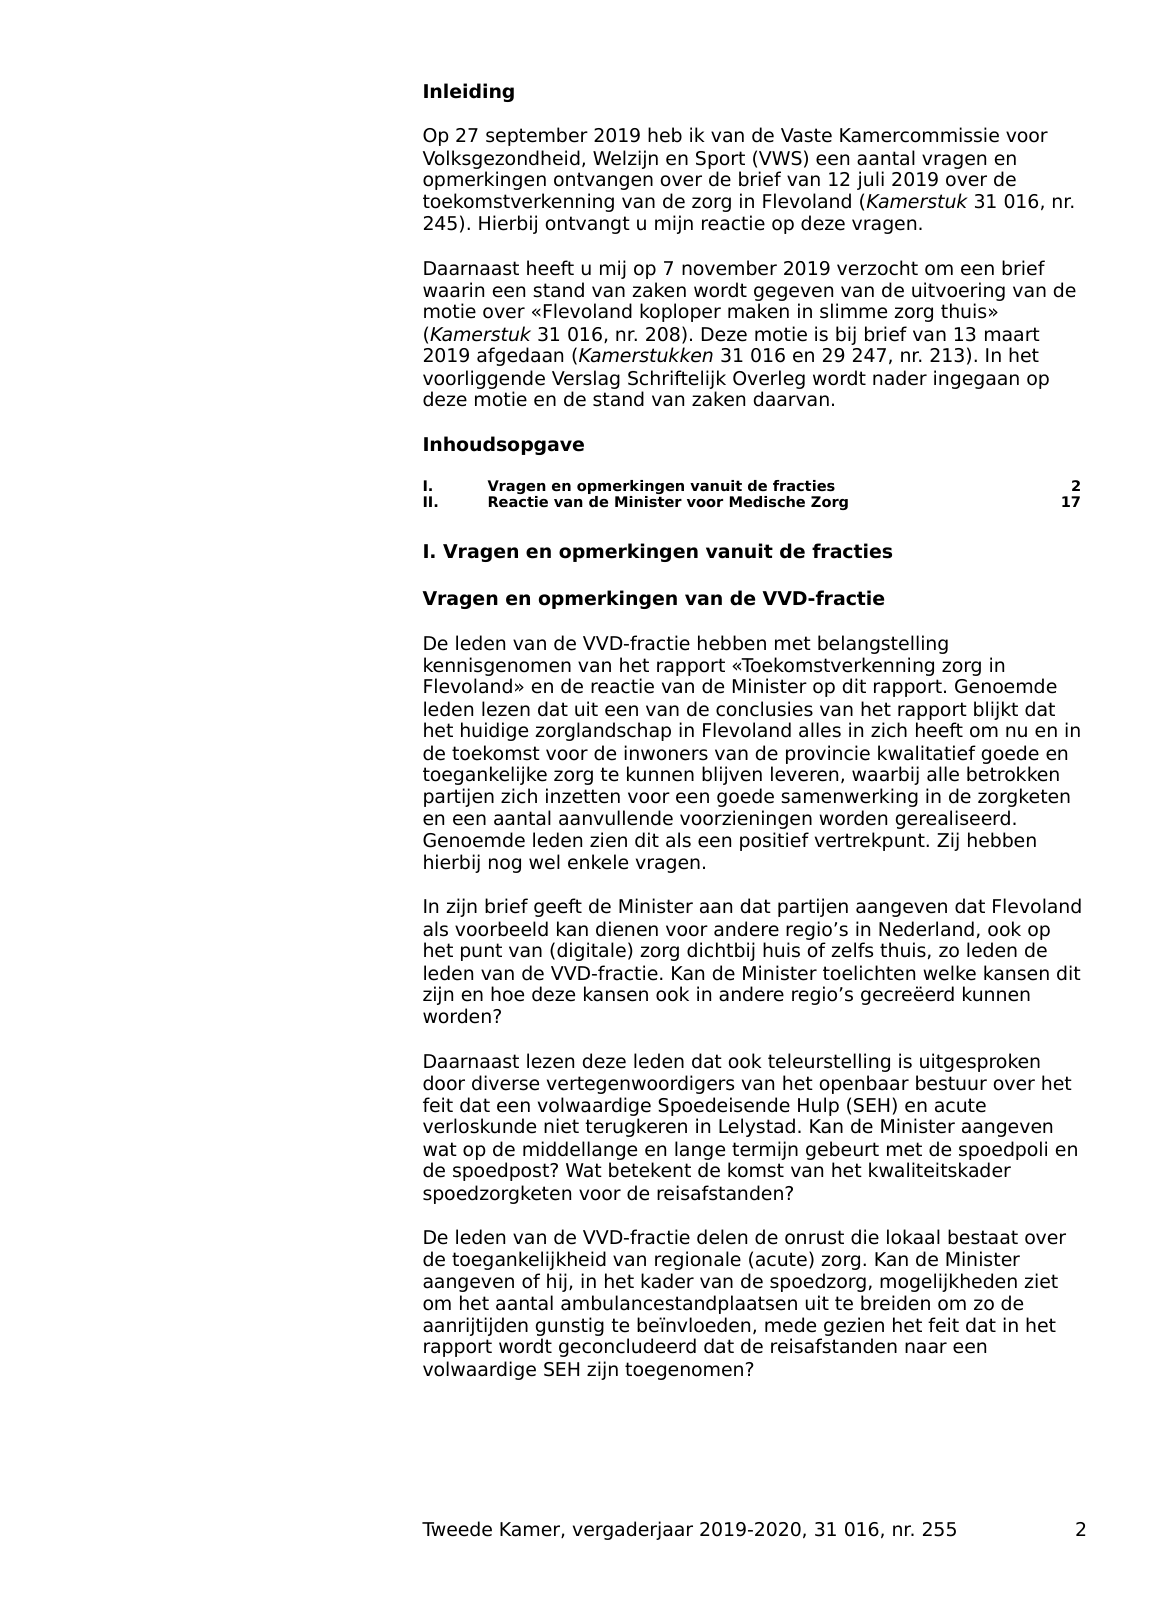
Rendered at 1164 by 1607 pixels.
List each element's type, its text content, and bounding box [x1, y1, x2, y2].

text Daarnaast heeft u mij op 7 november 2019 verzocht om een brief waarin een stand van zaken wordt gegeven van de uitvoering van de motie over «Flevoland koploper maken in slimme zorg thuis» (Kamerstuk 31 016, nr. 208). Deze motie is bij brief van 13 maart 2019 afgedaan (Kamerstukken 31 016 en 29 247, nr. 213). In het voorliggende Verslag Schriftelijk Overleg wordt nader ingegaan op deze motie en de stand van zaken daarvan. [422, 257, 1087, 411]
subtitle I. Vragen en opmerkingen vanuit de fracties [422, 541, 1087, 563]
table_header Vragen en opmerkingen vanuit de fracties [481, 478, 1013, 494]
text De leden van de VVD-fractie hebben met belangstelling kennisgenomen van het rapport «Toekomstverkenning zorg in Flevoland» en de reactie van de Minister op dit rapport. Genoemde leden lezen dat uit een van de conclusies van het rapport blijkt dat het huidige zorglandschap in Flevoland alles in zich heeft om nu en in de toekomst voor de inwoners van de provincie kwalitatief goede en toegankelijke zorg te kunnen blijven leveren, waarbij alle betrokken partijen zich inzetten voor een goede samenwerking in de zorgketen en een aantal aanvullende voorzieningen worden gerealiseerd. Genoemde leden zien dit als een positief vertrekpunt. Zij hebben hierbij nog wel enkele vragen. [422, 632, 1087, 874]
text In zijn brief geeft de Minister aan dat partijen aangeven dat Flevoland als voorbeeld kan dienen voor andere regio’s in Nederland, ook op het punt van (digitale) zorg dichtbij huis of zelfs thuis, zo leden de leden van de VVD-fractie. Kan de Minister toelichten welke kansen dit zijn en hoe deze kansen ook in andere regio’s gecreëerd kunnen worden? [422, 896, 1087, 1028]
subtitle Inleiding [422, 81, 1087, 103]
text De leden van de VVD-fractie delen de onrust die lokaal bestaat over de toegankelijkheid van regionale (acute) zorg. Kan de Minister aangeven of hij, in het kader van de spoedzorg, mogelijkheden ziet om het aantal ambulancestandplaatsen uit te breiden om zo de aanrijtijden gunstig te beïnvloeden, mede gezien het feit dat in het rapport wordt geconcludeerd dat de reisafstanden naar een volwaardige SEH zijn toegenomen? [422, 1227, 1087, 1380]
table_cell II. [422, 494, 481, 511]
text Daarnaast lezen deze leden dat ook teleurstelling is uitgesproken door diverse vertegenwoordigers van het openbaar bestuur over het feit dat een volwaardige Spoedeisende Hulp (SEH) en acute verloskunde niet terugkeren in Lelystad. Kan de Minister aangeven wat op de middellange en lange termijn gebeurt met de spoedpoli en de spoedpost? Wat betekent de komst van het kwaliteitskader spoedzorgketen voor de reisafstanden? [422, 1051, 1087, 1204]
table_header I. [422, 478, 481, 494]
subtitle Vragen en opmerkingen van de VVD-fractie [422, 588, 1087, 610]
text Op 27 september 2019 heb ik van de Vaste Kamercommissie voor Volksgezondheid, Welzijn en Sport (VWS) een aantal vragen en opmerkingen ontvangen over de brief van 12 juli 2019 over de toekomstverkenning van de zorg in Flevoland (Kamerstuk 31 016, nr. 245). Hierbij ontvangt u mijn reactie op deze vragen. [422, 125, 1087, 235]
table_header 2 [1013, 478, 1087, 494]
subtitle Inhoudsopgave [422, 433, 1087, 456]
table_cell Reactie van de Minister voor Medische Zorg [481, 494, 1013, 511]
table_cell 17 [1013, 494, 1087, 511]
